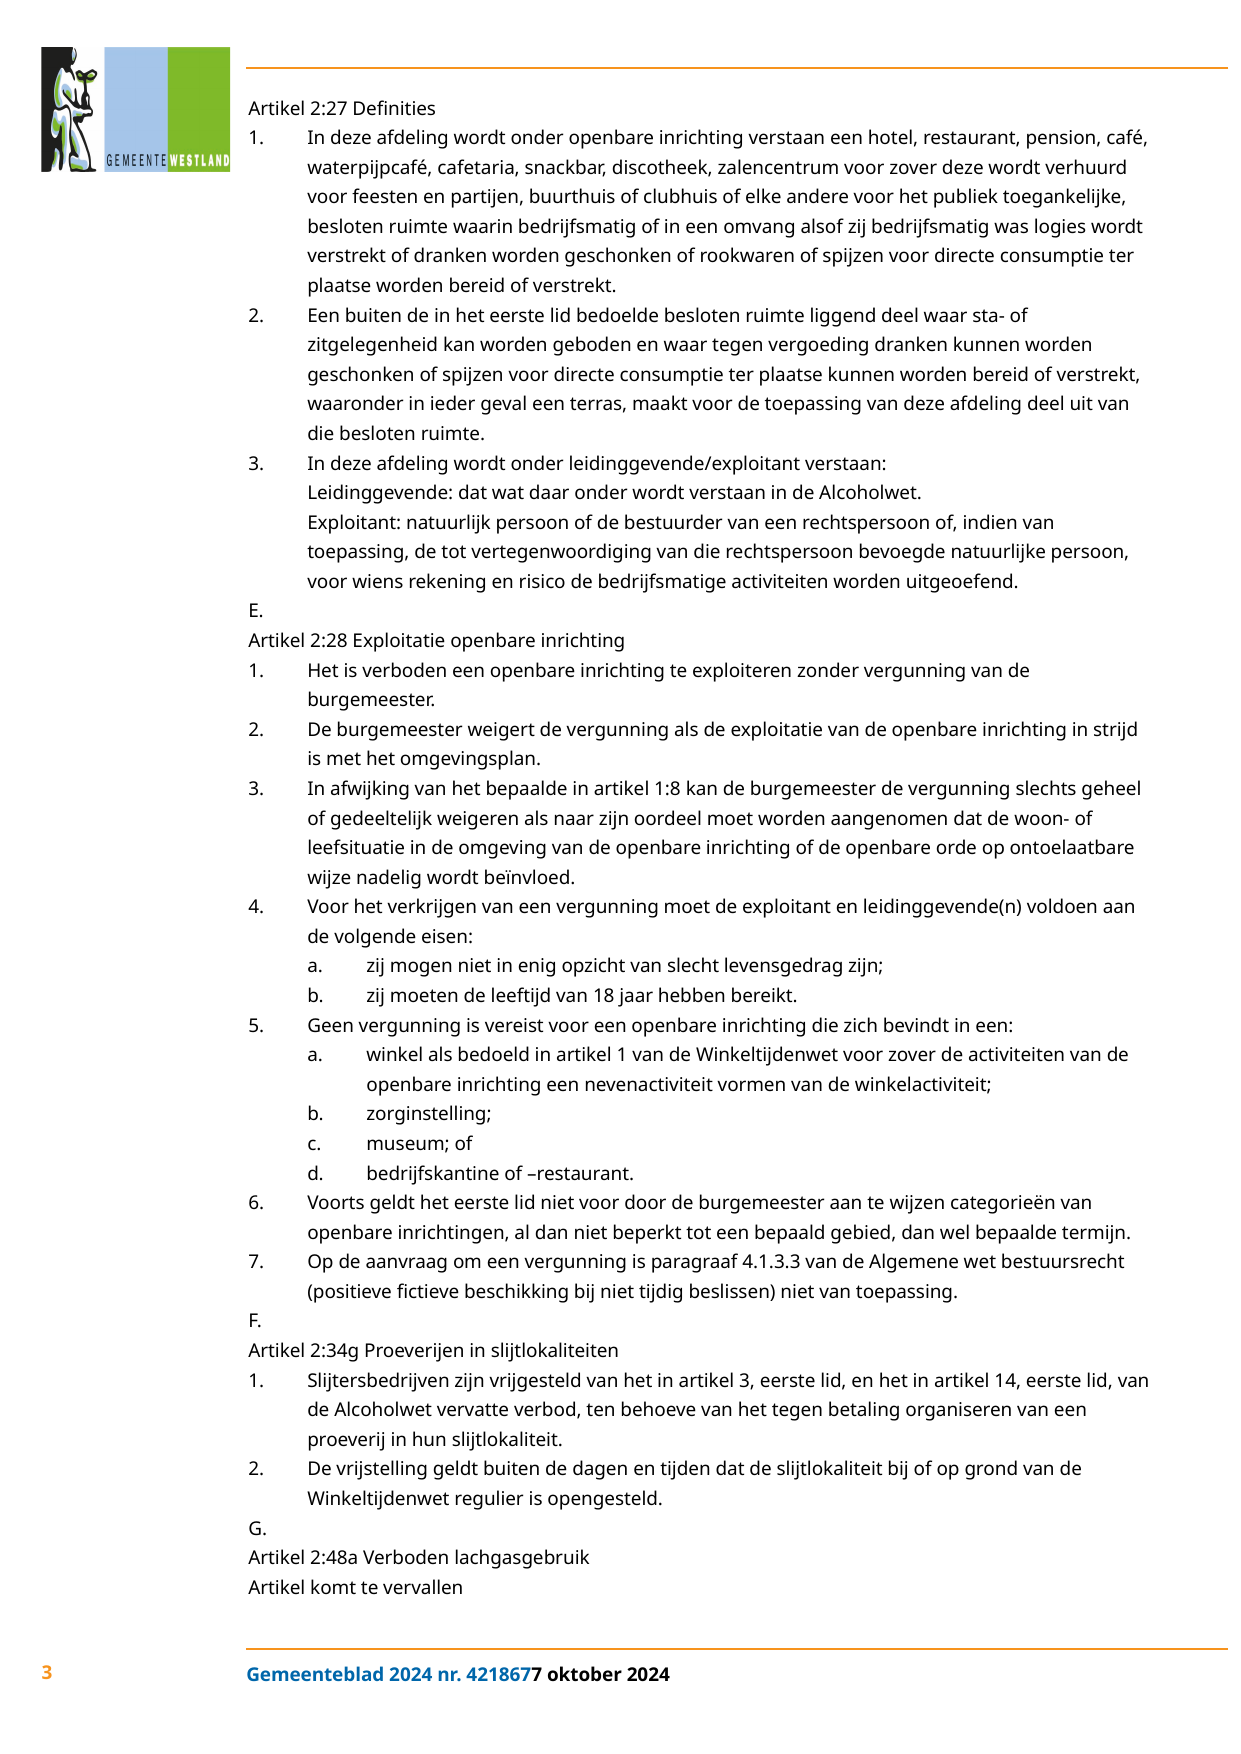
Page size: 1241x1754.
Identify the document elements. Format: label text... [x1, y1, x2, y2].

list Exploitant: natuurlijk persoon of de bestuurder van een rechtspersoon of, indien van toepassing, de tot vertegenwoordiging van die rechtspersoon bevoegde natuurlijke persoon, voor wiens rekening en risico de bedrijfsmatige activiteiten worden uitgeoefend. [248, 509, 1152, 594]
list winkel als bedoeld in artikel 1 van de Winkeltijdenwet voor zover de activiteiten van de openbare inrichting een nevenactiviteit vormen van de winkelactiviteit; [307, 1041, 1152, 1097]
list Voor het verkrijgen van een vergunning moet de exploitant en leidinggevende(n) voldoen aan de volgende eisen: [248, 893, 1152, 949]
list zij mogen niet in enig opzicht van slecht levensgedrag zijn; [307, 953, 1152, 978]
text Artikel komt te vervallen [248, 1574, 1152, 1600]
list Op de aanvraag om een vergunning is paragraaf 4.1.3.3 van de Algemene wet bestuursrecht (positieve fictieve beschikking bij niet tijdig beslissen) niet van toepassing. [248, 1248, 1152, 1304]
text Artikel 2:48a Verboden lachgasgebruik [248, 1544, 1152, 1570]
picture [41, 47, 231, 172]
list Geen vergunning is vereist voor een openbare inrichting die zich bevindt in een: [248, 1012, 1152, 1038]
list De vrijstelling geldt buiten de dagen en tijden dat de slijtlokaliteit bij of op grond van de Winkeltijdenwet regulier is opengesteld. [248, 1456, 1152, 1511]
text G. [248, 1515, 1152, 1541]
list De burgemeester weigert de vergunning als de exploitatie van de openbare inrichting in strijd is met het omgevingsplan. [248, 716, 1152, 771]
text F. [248, 1308, 1152, 1333]
text Artikel 2:28 Exploitatie openbare inrichting [248, 627, 1152, 653]
text Artikel 2:34g Proeverijen in slijtlokaliteiten [248, 1337, 1152, 1363]
list zorginstelling; [307, 1101, 1152, 1126]
list museum; of [307, 1130, 1152, 1156]
text Artikel 2:27 Definities [248, 95, 1152, 121]
list In deze afdeling wordt onder openbare inrichting verstaan een hotel, restaurant, pension, café, waterpijpcafé, cafetaria, snackbar, discotheek, zalencentrum voor zover deze wordt verhuurd voor feesten en partijen, buurthuis of clubhuis of elke andere voor het publiek toegankelijke, besloten ruimte waarin bedrijfsmatig of in een omvang alsof zij bedrijfsmatig was logies wordt verstrekt of dranken worden geschonken of rookwaren of spijzen voor directe consumptie ter plaatse worden bereid of verstrekt. [248, 124, 1152, 298]
list Voorts geldt het eerste lid niet voor door de burgemeester aan te wijzen categorieën van openbare inrichtingen, al dan niet beperkt tot een bepaald gebied, dan wel bepaalde termijn. [248, 1189, 1152, 1245]
list zij moeten de leeftijd van 18 jaar hebben bereikt. [307, 982, 1152, 1008]
list In afwijking van het bepaalde in artikel 1:8 kan de burgemeester de vergunning slechts geheel of gedeeltelijk weigeren als naar zijn oordeel moet worden aangenomen dat de woon- of leefsituatie in de omgeving van de openbare inrichting of de openbare orde op ontoelaatbare wijze nadelig wordt beïnvloed. [248, 775, 1152, 890]
text E. [248, 598, 1152, 623]
list Het is verboden een openbare inrichting te exploiteren zonder vergunning van de burgemeester. [248, 657, 1152, 712]
list Leidinggevende: dat wat daar onder wordt verstaan in de Alcoholwet. [248, 479, 1152, 505]
list In deze afdeling wordt onder leidinggevende/exploitant verstaan: [248, 450, 1152, 476]
list bedrijfskantine of –restaurant. [307, 1160, 1152, 1186]
list Een buiten de in het eerste lid bedoelde besloten ruimte liggend deel waar sta- of zitgelegenheid kan worden geboden en waar tegen vergoeding dranken kunnen worden geschonken of spijzen voor directe consumptie ter plaatse kunnen worden bereid of verstrekt, waaronder in ieder geval een terras, maakt voor de toepassing van deze afdeling deel uit van die besloten ruimte. [248, 302, 1152, 446]
list Slijtersbedrijven zijn vrijgesteld van het in artikel 3, eerste lid, en het in artikel 14, eerste lid, van de Alcoholwet vervatte verbod, ten behoeve van het tegen betaling organiseren van een proeverij in hun slijtlokaliteit. [248, 1367, 1152, 1452]
